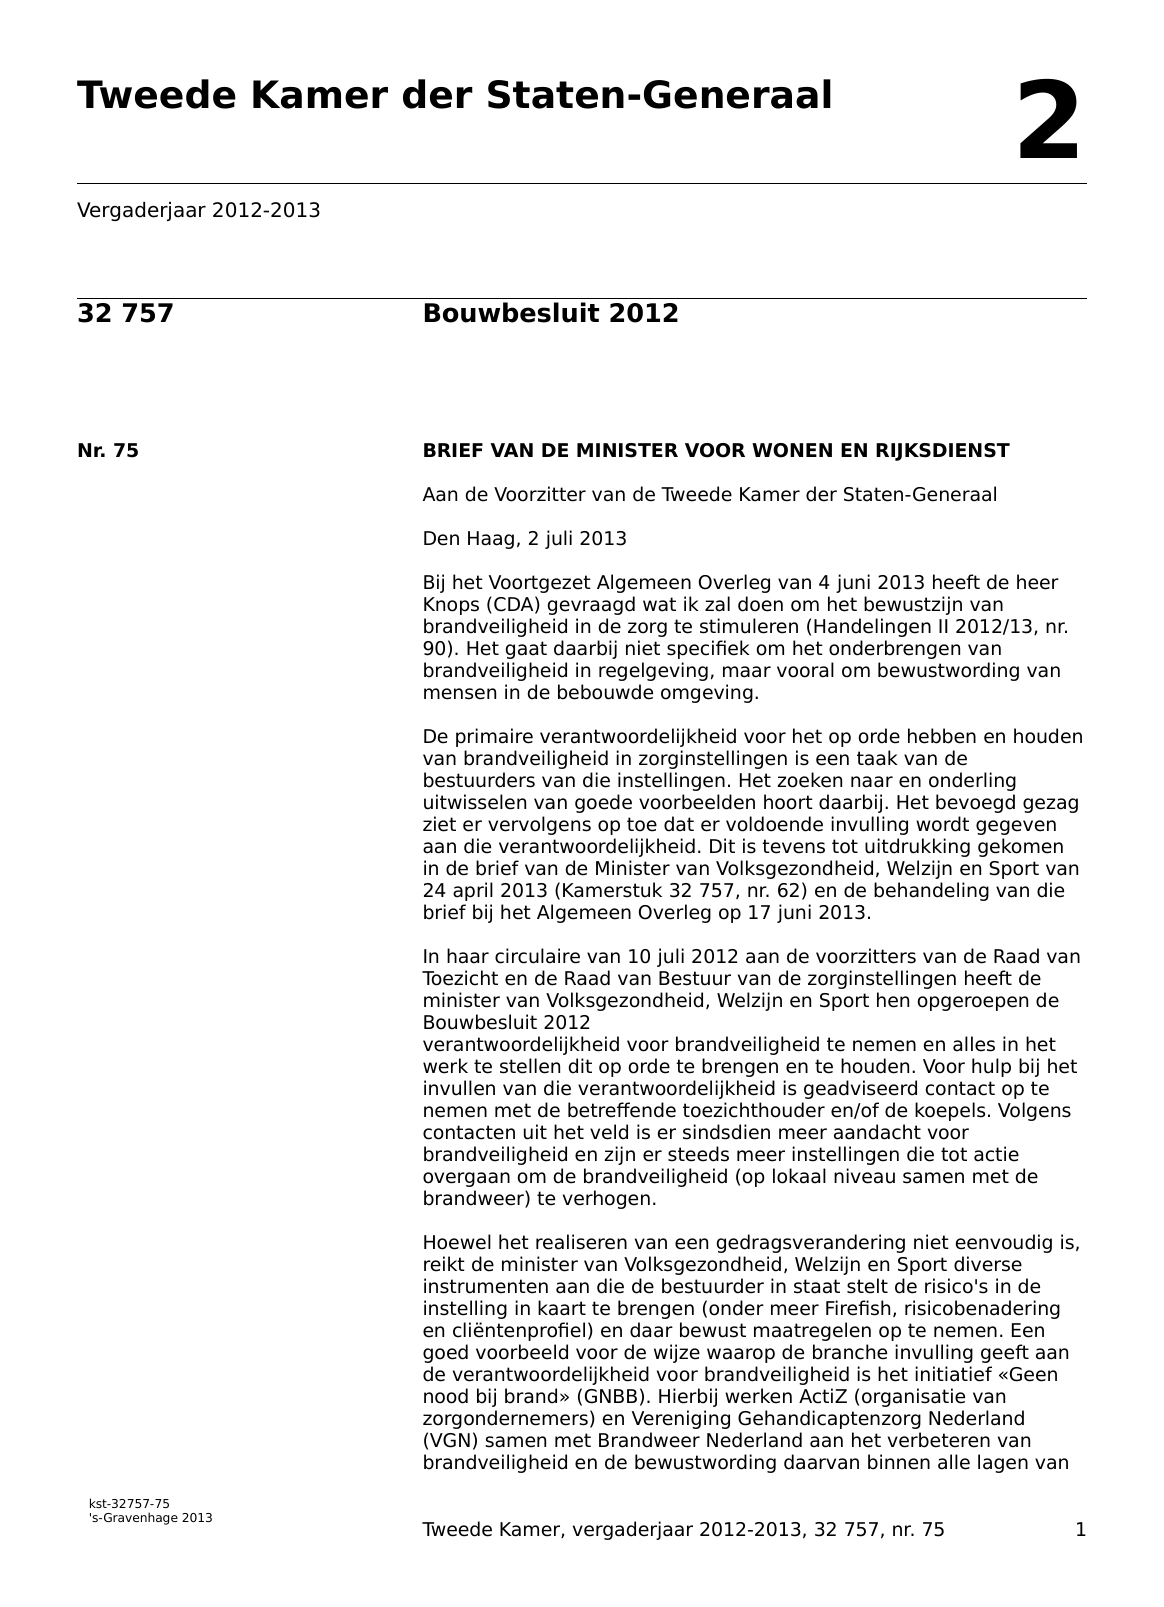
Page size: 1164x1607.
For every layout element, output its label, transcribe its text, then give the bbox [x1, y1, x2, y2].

text Den Haag, 2 juli 2013 [422, 528, 1087, 550]
table_cell Vergaderjaar 2012-2013 [77, 184, 1087, 298]
text kst-32757-75 [88, 1497, 323, 1511]
text 's-Gravenhage 2013 [88, 1511, 323, 1525]
table_header Tweede Kamer der Staten-Generaal [77, 59, 886, 183]
table_header 2 [886, 59, 1087, 183]
subtitle 32 757 Bouwbesluit 2012 [77, 299, 1087, 329]
text Bij het Voortgezet Algemeen Overleg van 4 juni 2013 heeft de heer Knops (CDA) gevraagd wat ik zal doen om het bewustzijn van brandveiligheid in de zorg te stimuleren (Handelingen II 2012/13, nr. 90). Het gaat daarbij niet specifiek om het onderbrengen van brandveiligheid in regelgeving, maar vooral om bewustwording van mensen in de bebouwde omgeving. [422, 572, 1087, 704]
text In haar circulaire van 10 juli 2012 aan de voorzitters van de Raad van Toezicht en de Raad van Bestuur van de zorginstellingen heeft de minister van Volksgezondheid, Welzijn en Sport hen opgeroepen de Bouwbesluit 2012 [422, 946, 1087, 1034]
text Aan de Voorzitter van de Tweede Kamer der Staten-Generaal [422, 484, 1087, 506]
text De primaire verantwoordelijkheid voor het op orde hebben en houden van brandveiligheid in zorginstellingen is een taak van de bestuurders van die instellingen. Het zoeken naar en onderling uitwisselen van goede voorbeelden hoort daarbij. Het bevoegd gezag ziet er vervolgens op toe dat er voldoende invulling wordt gegeven aan die verantwoordelijkheid. Dit is tevens tot uitdrukking gekomen in de brief van de Minister van Volksgezondheid, Welzijn en Sport van 24 april 2013 (Kamerstuk 32 757, nr. 62) en de behandeling van die brief bij het Algemeen Overleg op 17 juni 2013. [422, 726, 1087, 924]
subtitle Nr. 75 BRIEF VAN DE MINISTER VOOR WONEN EN RIJKSDIENST [77, 440, 1087, 462]
text Hoewel het realiseren van een gedragsverandering niet eenvoudig is, reikt de minister van Volksgezondheid, Welzijn en Sport diverse instrumenten aan die de bestuurder in staat stelt de risico's in de instelling in kaart te brengen (onder meer Firefish, risicobenadering en cliëntenprofiel) en daar bewust maatregelen op te nemen. Een goed voorbeeld voor de wijze waarop de branche invulling geeft aan de verantwoordelijkheid voor brandveiligheid is het initiatief «Geen nood bij brand» (GNBB). Hierbij werken ActiZ (organisatie van zorgondernemers) en Vereniging Gehandicaptenzorg Nederland (VGN) samen met Brandweer Nederland aan het verbeteren van brandveiligheid en de bewustwording daarvan binnen alle lagen van [422, 1232, 1087, 1474]
text verantwoordelijkheid voor brandveiligheid te nemen en alles in het werk te stellen dit op orde te brengen en te houden. Voor hulp bij het invullen van die verantwoordelijkheid is geadviseerd contact op te nemen met de betreffende toezichthouder en/of de koepels. Volgens contacten uit het veld is er sindsdien meer aandacht voor brandveiligheid en zijn er steeds meer instellingen die tot actie overgaan om de brandveiligheid (op lokaal niveau samen met de brandweer) te verhogen. [422, 1034, 1087, 1210]
